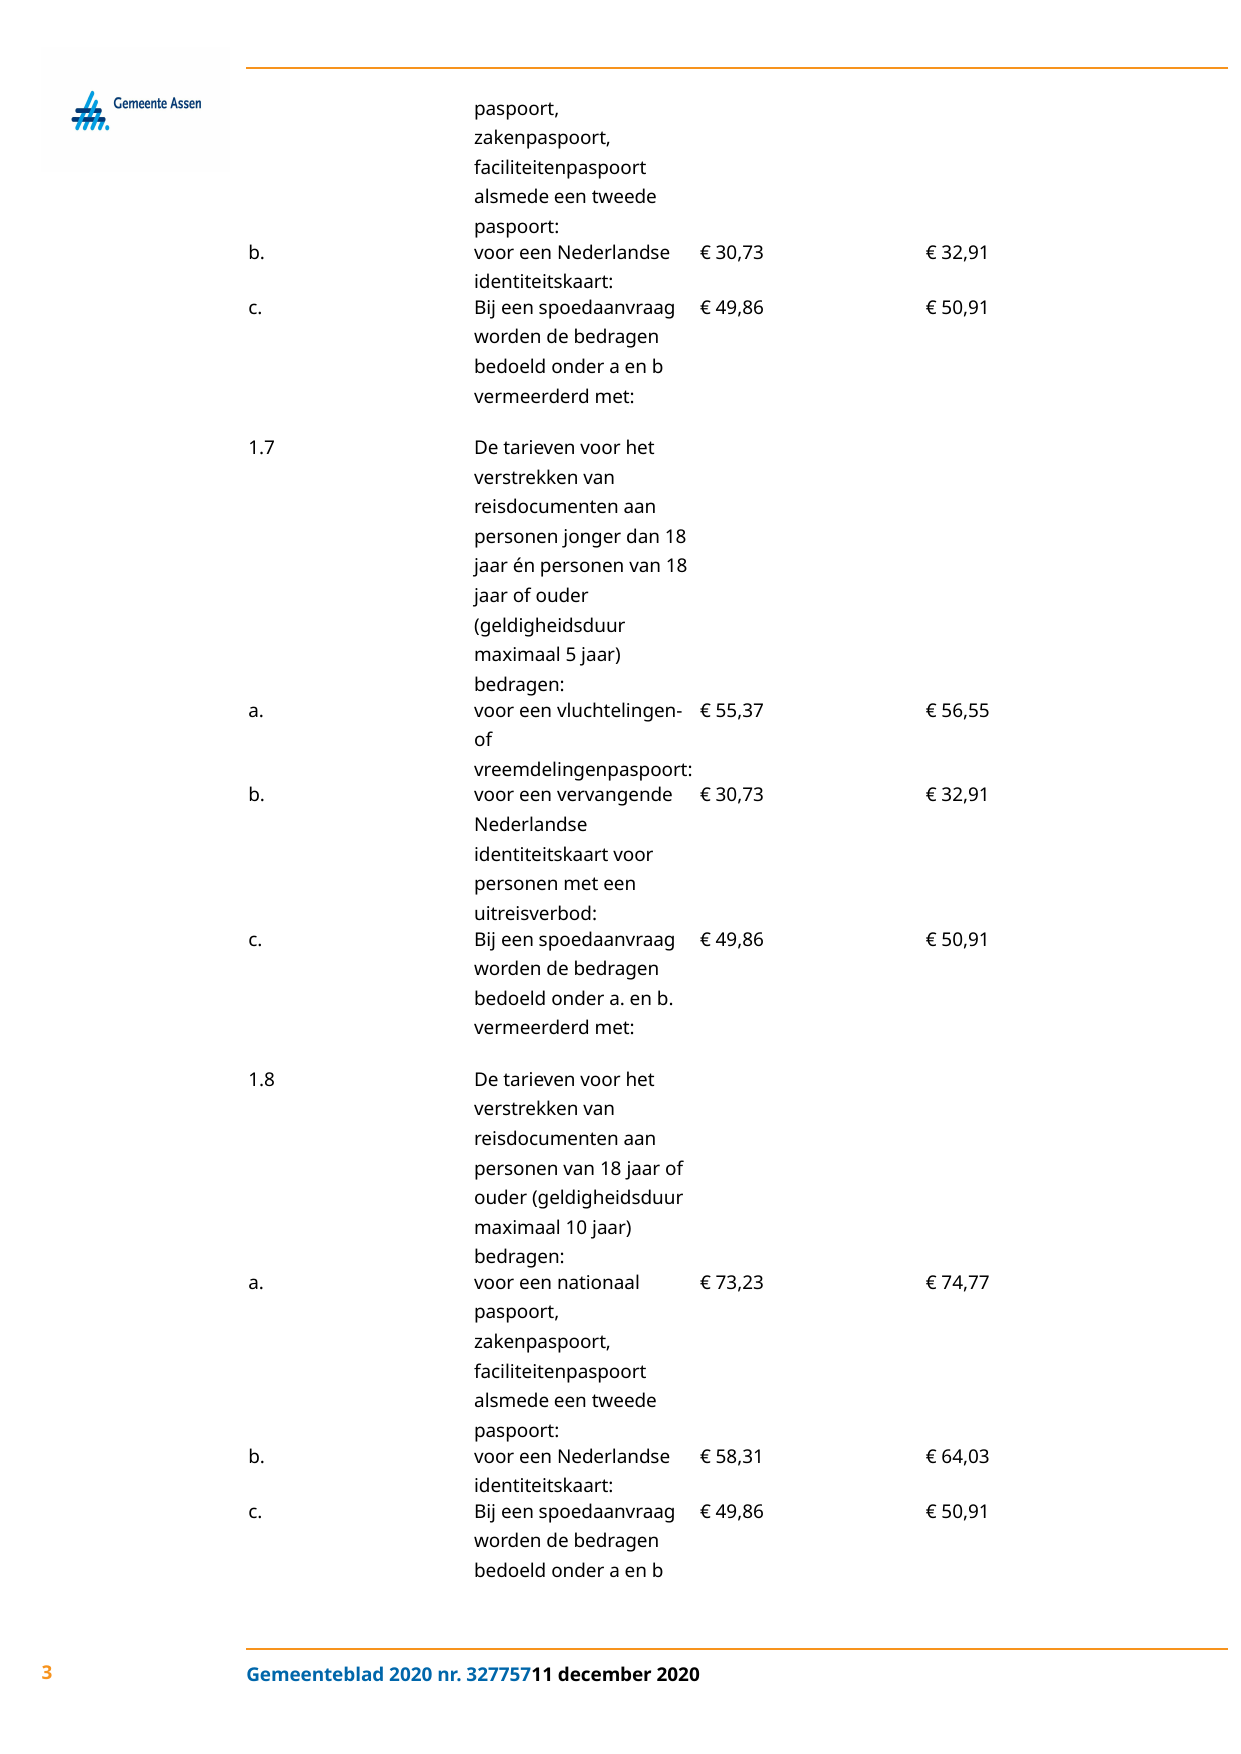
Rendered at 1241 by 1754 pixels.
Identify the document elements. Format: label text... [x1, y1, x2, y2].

table_cell € 49,86 [700, 926, 926, 1040]
table_cell c. [248, 926, 474, 1040]
table_cell De tarieven voor het verstrekken van reisdocumenten aan personen van 18 jaar of ouder (geldigheidsduur maximaal 10 jaar) bedragen: [474, 1066, 700, 1269]
table_cell Bij een spoedaanvraag worden de bedragen bedoeld onder a en b vermeerderd met: [474, 294, 700, 409]
table_cell voor een Nederlandse identiteitskaart: [474, 239, 700, 294]
table_cell [926, 409, 1152, 434]
table_cell [700, 1066, 926, 1269]
table_cell paspoort, zakenpaspoort, faciliteitenpaspoort alsmede een tweede paspoort: [474, 95, 700, 239]
table_cell € 56,55 [926, 697, 1152, 782]
table_cell [926, 1040, 1152, 1066]
table_cell [474, 409, 700, 434]
table_cell voor een vluchtelingen- of vreemdelingenpaspoort: [474, 697, 700, 782]
table_cell [248, 1040, 474, 1066]
table_cell De tarieven voor het verstrekken van reisdocumenten aan personen jonger dan 18 jaar én personen van 18 jaar of ouder (geldigheidsduur maximaal 5 jaar) bedragen: [474, 434, 700, 697]
table_cell [926, 434, 1152, 697]
table_cell € 49,86 [700, 294, 926, 409]
table_cell 1.8 [248, 1066, 474, 1269]
table_cell a. [248, 697, 474, 782]
table_cell [926, 1066, 1152, 1269]
table_cell voor een nationaal paspoort, zakenpaspoort, faciliteitenpaspoort alsmede een tweede paspoort: [474, 1269, 700, 1443]
table_cell € 50,91 [926, 1498, 1152, 1583]
table_cell € 58,31 [700, 1443, 926, 1498]
table_cell € 73,23 [700, 1269, 926, 1443]
table_cell Bij een spoedaanvraag worden de bedragen bedoeld onder a en b [474, 1498, 700, 1583]
table_cell € 50,91 [926, 926, 1152, 1040]
picture [41, 47, 231, 172]
table_cell Bij een spoedaanvraag worden de bedragen bedoeld onder a. en b. vermeerderd met: [474, 926, 700, 1040]
table_cell 1.7 [248, 434, 474, 697]
table_cell € 55,37 [700, 697, 926, 782]
table_cell [700, 95, 926, 239]
table_cell c. [248, 294, 474, 409]
table_cell € 32,91 [926, 782, 1152, 926]
table_cell b. [248, 1443, 474, 1498]
table_cell [474, 1040, 700, 1066]
table_cell € 74,77 [926, 1269, 1152, 1443]
table_cell € 49,86 [700, 1498, 926, 1583]
table_cell voor een Nederlandse identiteitskaart: [474, 1443, 700, 1498]
table_cell [700, 1040, 926, 1066]
table_cell c. [248, 1498, 474, 1583]
table_cell [248, 95, 474, 239]
table_cell € 64,03 [926, 1443, 1152, 1498]
table_cell [700, 409, 926, 434]
table_cell € 50,91 [926, 294, 1152, 409]
table_cell [248, 409, 474, 434]
table_cell € 32,91 [926, 239, 1152, 294]
table_cell b. [248, 782, 474, 926]
table_cell € 30,73 [700, 239, 926, 294]
table_cell b. [248, 239, 474, 294]
table_cell a. [248, 1269, 474, 1443]
table_cell [926, 95, 1152, 239]
table_cell [700, 434, 926, 697]
table_cell voor een vervangende Nederlandse identiteitskaart voor personen met een uitreisverbod: [474, 782, 700, 926]
table_cell € 30,73 [700, 782, 926, 926]
